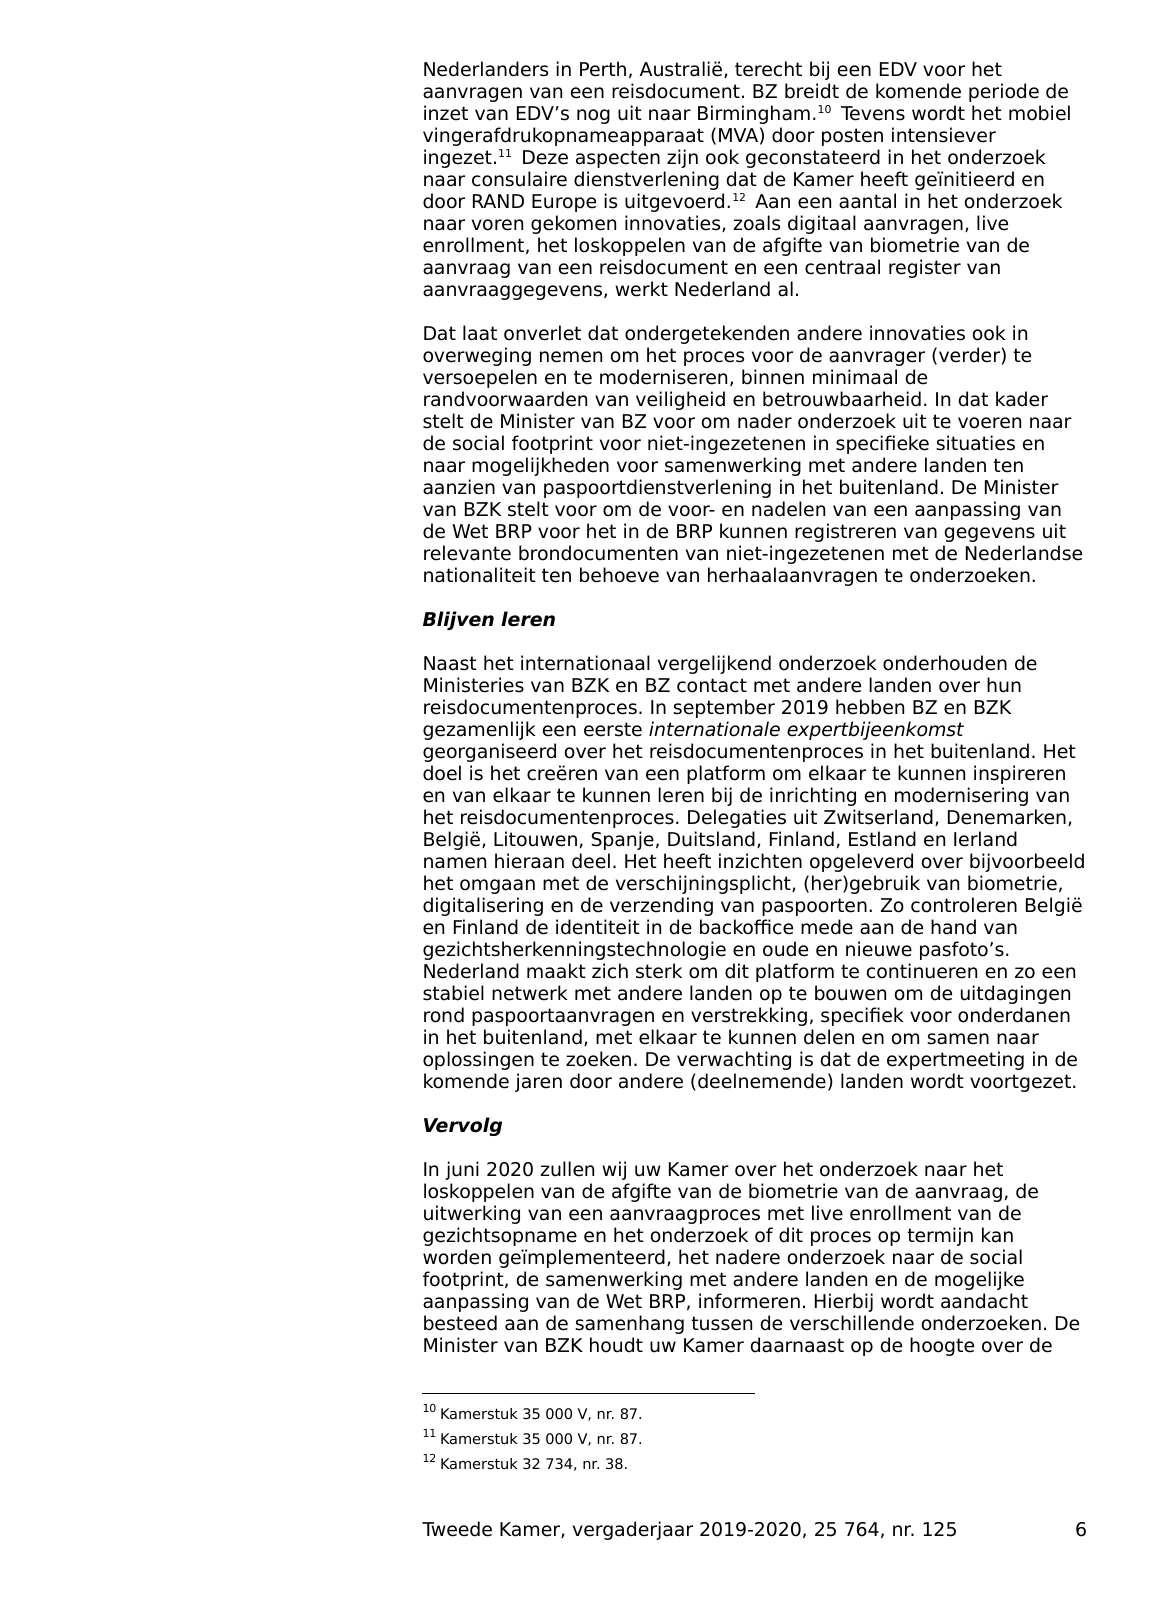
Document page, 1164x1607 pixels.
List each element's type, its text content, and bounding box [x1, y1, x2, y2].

text Naast het internationaal vergelijkend onderzoek onderhouden de Ministeries van BZK en BZ contact met andere landen over hun reisdocumentenproces. In september 2019 hebben BZ en BZK gezamenlijk een eerste internationale expertbijeenkomst georganiseerd over het reisdocumentenproces in het buitenland. Het doel is het creëren van een platform om elkaar te kunnen inspireren en van elkaar te kunnen leren bij de inrichting en modernisering van het reisdocumentenproces. Delegaties uit Zwitserland, Denemarken, België, Litouwen, Spanje, Duitsland, Finland, Estland en Ierland namen hieraan deel. Het heeft inzichten opgeleverd over bijvoorbeeld het omgaan met de verschijningsplicht, (her)gebruik van biometrie, digitalisering en de verzending van paspoorten. Zo controleren België en Finland de identiteit in de backoffice mede aan de hand van gezichtsherkenningstechnologie en oude en nieuwe pasfoto’s. Nederland maakt zich sterk om dit platform te continueren en zo een stabiel netwerk met andere landen op te bouwen om de uitdagingen rond paspoortaanvragen en verstrekking, specifiek voor onderdanen in het buitenland, met elkaar te kunnen delen en om samen naar oplossingen te zoeken. De verwachting is dat de expertmeeting in de komende jaren door andere (deelnemende) landen wordt voortgezet. [422, 653, 1087, 1093]
text In juni 2020 zullen wij uw Kamer over het onderzoek naar het loskoppelen van de afgifte van de biometrie van de aanvraag, de uitwerking van een aanvraagproces met live enrollment van de gezichtsopname en het onderzoek of dit proces op termijn kan worden geïmplementeerd, het nadere onderzoek naar de social footprint, de samenwerking met andere landen en de mogelijke aanpassing van de Wet BRP, informeren. Hierbij wordt aandacht besteed aan de samenhang tussen de verschillende onderzoeken. De Minister van BZK houdt uw Kamer daarnaast op de hoogte over de [422, 1159, 1087, 1357]
text Kamerstuk 35 000 V, nr. 87. [422, 1402, 1087, 1424]
text Kamerstuk 32 734, nr. 38. [422, 1452, 1087, 1474]
text Nederlanders in Perth, Australië, terecht bij een EDV voor het aanvragen van een reisdocument. BZ breidt de komende periode de inzet van EDV’s nog uit naar Birmingham. Tevens wordt het mobiel vingerafdrukopnameapparaat (MVA) door posten intensiever ingezet. Deze aspecten zijn ook geconstateerd in het onderzoek naar consulaire dienstverlening dat de Kamer heeft geïnitieerd en door RAND Europe is uitgevoerd. Aan een aantal in het onderzoek naar voren gekomen innovaties, zoals digitaal aanvragen, live enrollment, het loskoppelen van de afgifte van biometrie van de aanvraag van een reisdocument en een centraal register van aanvraaggegevens, werkt Nederland al. [422, 59, 1087, 301]
text Dat laat onverlet dat ondergetekenden andere innovaties ook in overweging nemen om het proces voor de aanvrager (verder) te versoepelen en te moderniseren, binnen minimaal de randvoorwaarden van veiligheid en betrouwbaarheid. In dat kader stelt de Minister van BZ voor om nader onderzoek uit te voeren naar de social footprint voor niet-ingezetenen in specifieke situaties en naar mogelijkheden voor samenwerking met andere landen ten aanzien van paspoortdienstverlening in het buitenland. De Minister van BZK stelt voor om de voor- en nadelen van een aanpassing van de Wet BRP voor het in de BRP kunnen registreren van gegevens uit relevante brondocumenten van niet-ingezetenen met de Nederlandse nationaliteit ten behoeve van herhaalaanvragen te onderzoeken. [422, 323, 1087, 587]
subtitle Vervolg [422, 1115, 1087, 1137]
text Kamerstuk 35 000 V, nr. 87. [422, 1427, 1087, 1449]
subtitle Blijven leren [422, 609, 1087, 631]
